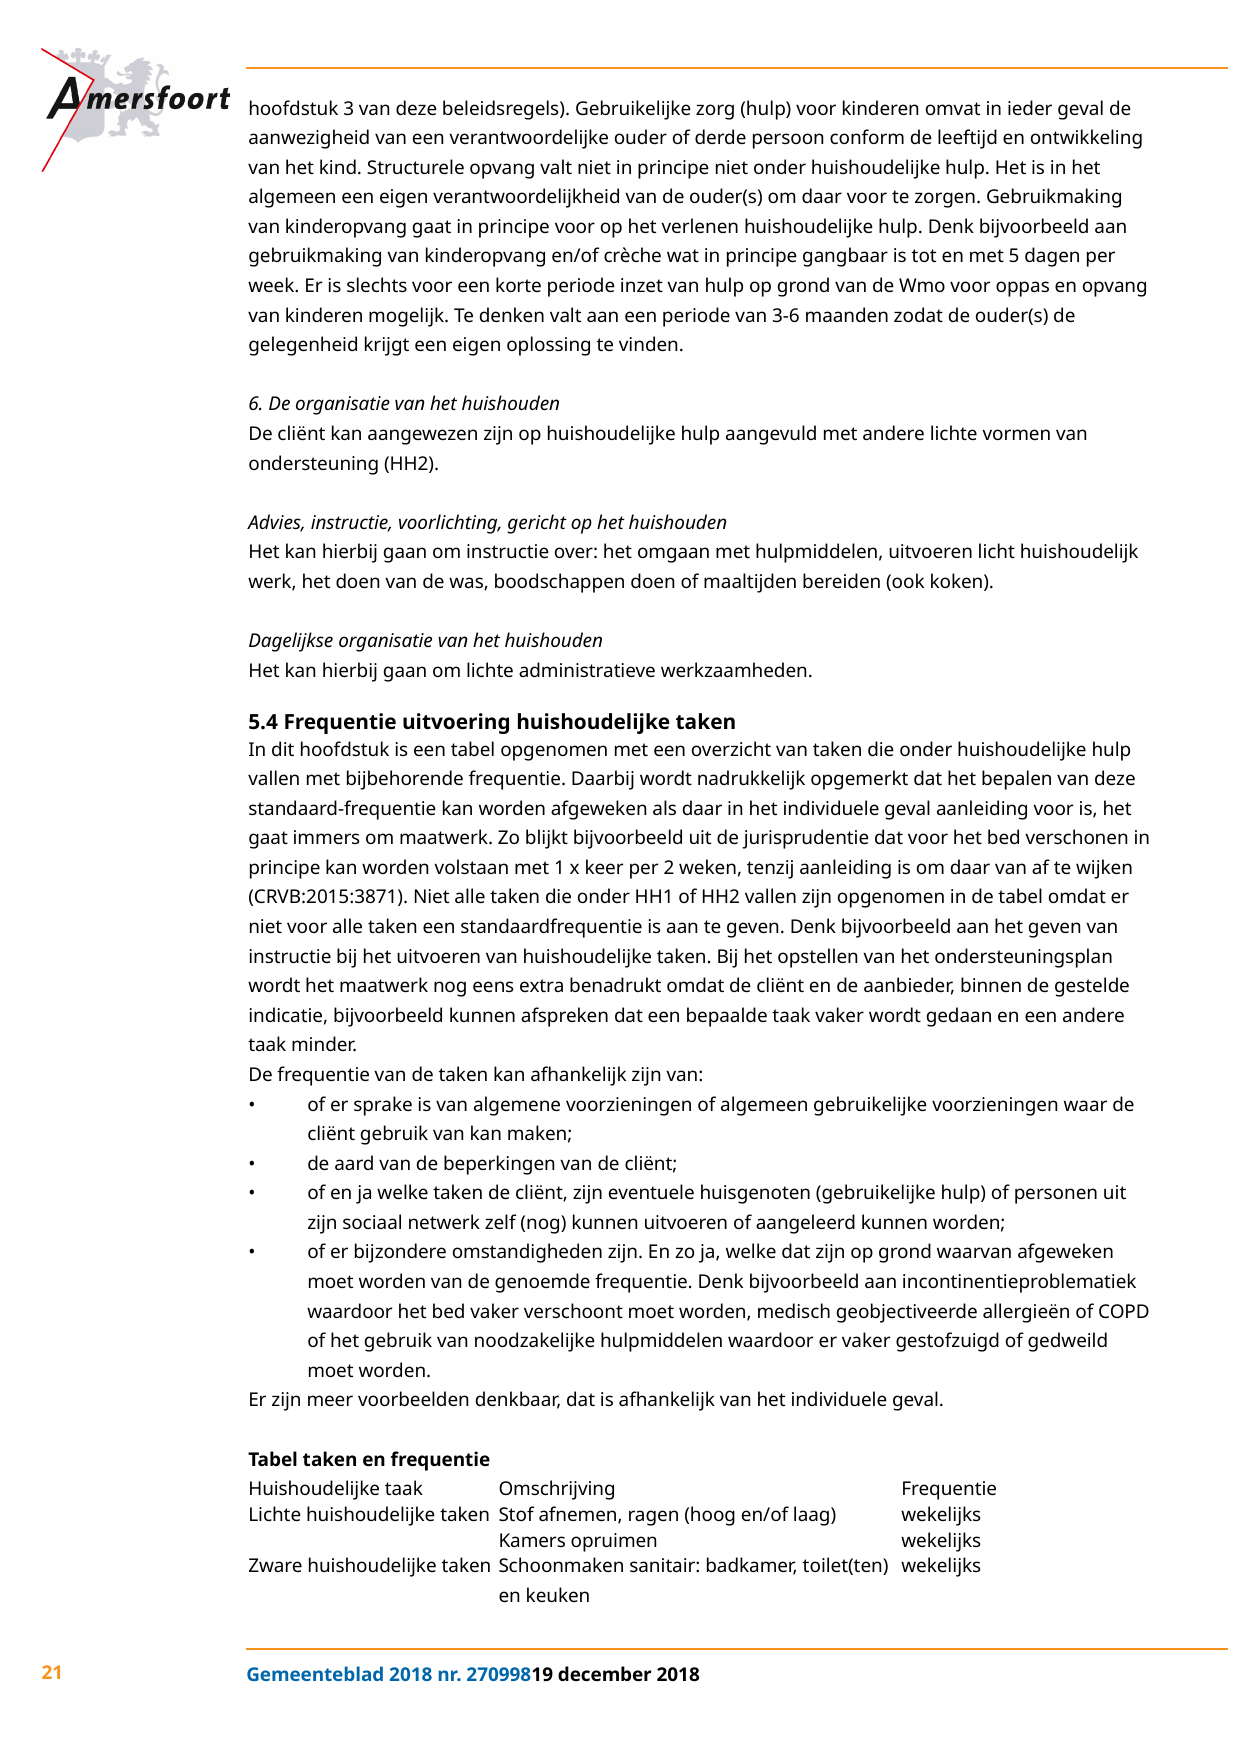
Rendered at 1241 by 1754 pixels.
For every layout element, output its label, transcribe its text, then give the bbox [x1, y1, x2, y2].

table_header Huishoudelijke taak [248, 1475, 498, 1501]
text Er zijn meer voorbeelden denkbaar, dat is afhankelijk van het individuele geval. [248, 1387, 1152, 1412]
text In dit hoofdstuk is een tabel opgenomen met een overzicht van taken die onder huishoudelijke hulp vallen met bijbehorende frequentie. Daarbij wordt nadrukkelijk opgemerkt dat het bepalen van deze standaard-frequentie kan worden afgeweken als daar in het individuele geval aanleiding voor is, het gaat immers om maatwerk. Zo blijkt bijvoorbeeld uit de jurisprudentie dat voor het bed verschonen in principe kan worden volstaan met 1 x keer per 2 weken, tenzij aanleiding is om daar van af te wijken (CRVB:2015:3871). Niet alle taken die onder HH1 of HH2 vallen zijn opgenomen in de tabel omdat er niet voor alle taken een standaardfrequentie is aan te geven. Denk bijvoorbeeld aan het geven van instructie bij het uitvoeren van huishoudelijke taken. Bij het opstellen van het ondersteuningsplan wordt het maatwerk nog eens extra benadrukt omdat de cliënt en de aanbieder, binnen de gestelde indicatie, bijvoorbeeld kunnen afspreken dat een bepaalde taak vaker wordt gedaan en een andere taak minder. [248, 736, 1152, 1057]
text Tabel taken en frequentie [248, 1446, 1152, 1471]
text Advies, instructie, voorlichting, gericht op het huishouden [248, 509, 1152, 535]
table_cell Zware huishoudelijke taken [248, 1553, 498, 1608]
text Het kan hierbij gaan om instructie over: het omgaan met hulpmiddelen, uitvoeren licht huishoudelijk werk, het doen van de was, boodschappen doen of maaltijden bereiden (ook koken). [248, 538, 1152, 594]
list of er bijzondere omstandigheden zijn. En zo ja, welke dat zijn op grond waarvan afgeweken moet worden van de genoemde frequentie. Denk bijvoorbeeld aan incontinentieproblematiek waardoor het bed vaker verschoont moet worden, medisch geobjectiveerde allergieën of COPD of het gebruik van noodzakelijke hulpmiddelen waardoor er vaker gestofzuigd of gedweild moet worden. [248, 1239, 1152, 1383]
picture [41, 47, 231, 172]
table_cell wekelijks [901, 1527, 1152, 1553]
table_cell wekelijks [901, 1501, 1152, 1527]
text Het kan hierbij gaan om lichte administratieve werkzaamheden. [248, 657, 1152, 683]
list de aard van de beperkingen van de cliënt; [248, 1150, 1152, 1176]
table_cell Schoonmaken sanitair: badkamer, toilet(ten) en keuken [498, 1553, 901, 1608]
table_header Frequentie [901, 1475, 1152, 1501]
text De frequentie van de taken kan afhankelijk zijn van: [248, 1061, 1152, 1087]
table_cell [248, 1527, 498, 1553]
list of en ja welke taken de cliënt, zijn eventuele huisgenoten (gebruikelijke hulp) of personen uit zijn sociaal netwerk zelf (nog) kunnen uitvoeren of aangeleerd kunnen worden; [248, 1179, 1152, 1235]
table_cell Stof afnemen, ragen (hoog en/of laag) [498, 1501, 901, 1527]
table_cell Lichte huishoudelijke taken [248, 1501, 498, 1527]
text 5.4 Frequentie uitvoering huishoudelijke taken [248, 707, 1152, 736]
text hoofdstuk 3 van deze beleidsregels). Gebruikelijke zorg (hulp) voor kinderen omvat in ieder geval de aanwezigheid van een verantwoordelijke ouder of derde persoon conform de leeftijd en ontwikkeling van het kind. Structurele opvang valt niet in principe niet onder huishoudelijke hulp. Het is in het algemeen een eigen verantwoordelijkheid van de ouder(s) om daar voor te zorgen. Gebruikmaking van kinderopvang gaat in principe voor op het verlenen huishoudelijke hulp. Denk bijvoorbeeld aan gebruikmaking van kinderopvang en/of crèche wat in principe gangbaar is tot en met 5 dagen per week. Er is slechts voor een korte periode inzet van hulp op grond van de Wmo voor oppas en opvang van kinderen mogelijk. Te denken valt aan een periode van 3-6 maanden zodat de ouder(s) de gelegenheid krijgt een eigen oplossing te vinden. [248, 95, 1152, 357]
text 6. De organisatie van het huishouden [248, 391, 1152, 416]
table_header Omschrijving [498, 1475, 901, 1501]
table_cell Kamers opruimen [498, 1527, 901, 1553]
text De cliënt kan aangewezen zijn op huishoudelijke hulp aangevuld met andere lichte vormen van ondersteuning (HH2). [248, 420, 1152, 476]
text Dagelijkse organisatie van het huishouden [248, 627, 1152, 653]
list of er sprake is van algemene voorzieningen of algemeen gebruikelijke voorzieningen waar de cliënt gebruik van kan maken; [248, 1091, 1152, 1146]
table_cell wekelijks [901, 1553, 1152, 1608]
